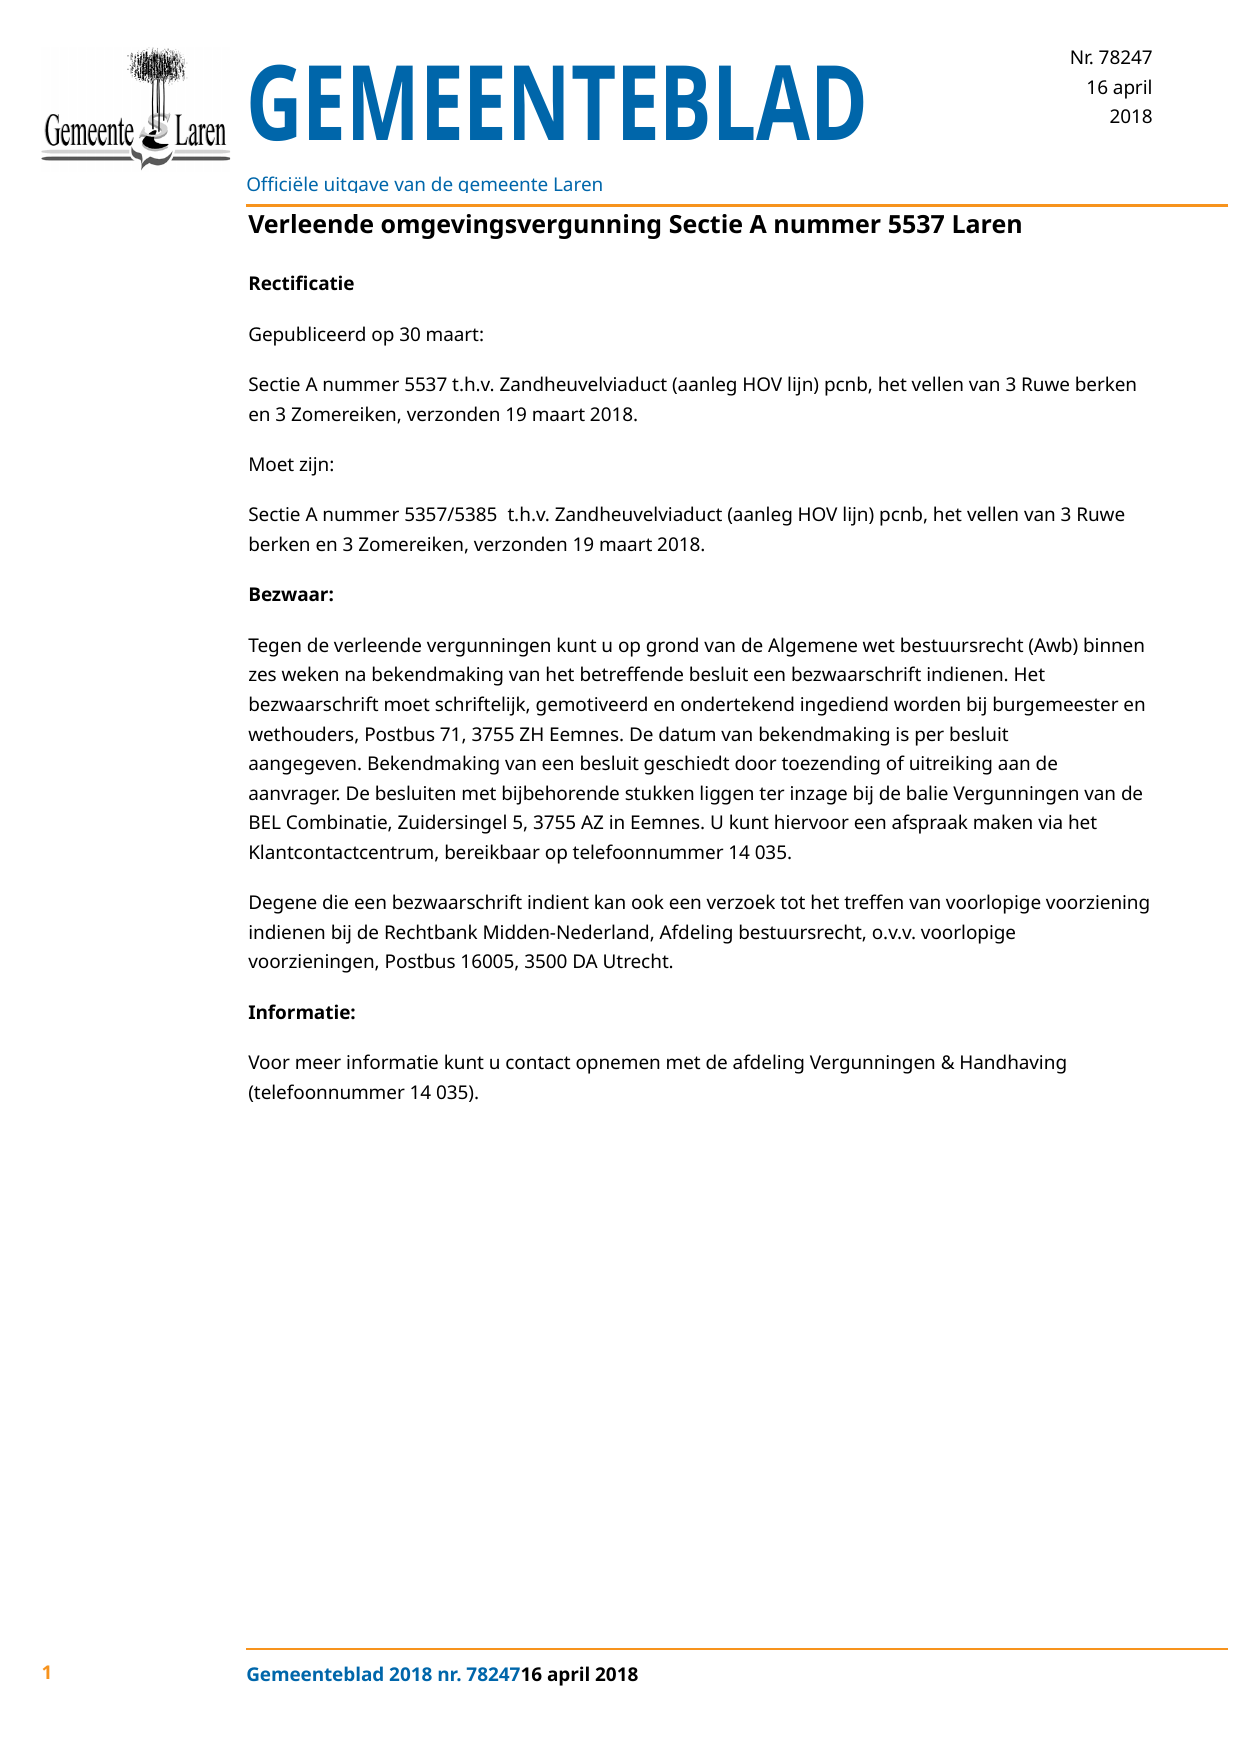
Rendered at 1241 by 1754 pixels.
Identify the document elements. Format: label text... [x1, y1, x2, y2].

text Degene die een bezwaarschrift indient kan ook een verzoek tot het treffen van voorlopige voorziening indienen bij de Rechtbank Midden-Nederland, Afdeling bestuursrecht, o.v.v. voorlopige voorzieningen, Postbus 16005, 3500 DA Utrecht. [248, 889, 1152, 974]
text Verleende omgevingsvergunning Sectie A nummer 5537 Laren [248, 207, 1152, 241]
text Voor meer informatie kunt u contact opnemen met de afdeling Vergunningen & Handhaving (telefoonnummer 14 035). [248, 1049, 1152, 1105]
text Tegen de verleende vergunningen kunt u op grond van de Algemene wet bestuursrecht (Awb) binnen zes weken na bekendmaking van het betreffende besluit een bezwaarschrift indienen. Het bezwaarschrift moet schriftelijk, gemotiveerd en ondertekend ingediend worden bij burgemeester en wethouders, Postbus 71, 3755 ZH Eemnes. De datum van bekendmaking is per besluit aangegeven. Bekendmaking van een besluit geschiedt door toezending of uitreiking aan de aanvrager. De besluiten met bijbehorende stukken liggen ter inzage bij de balie Vergunningen van de BEL Combinatie, Zuidersingel 5, 3755 AZ in Eemnes. U kunt hiervoor een afspraak maken via het Klantcontactcentrum, bereikbaar op telefoonnummer 14 035. [248, 632, 1152, 865]
text Gepubliceerd op 30 maart: [248, 321, 1152, 346]
text Bezwaar: [248, 582, 1152, 607]
text Rectificatie [248, 270, 1152, 296]
picture [41, 47, 231, 172]
text Moet zijn: [248, 451, 1152, 477]
text Informatie: [248, 999, 1152, 1025]
text Sectie A nummer 5357/5385 t.h.v. Zandheuvelviaduct (aanleg HOV lijn) pcnb, het vellen van 3 Ruwe berken en 3 Zomereiken, verzonden 19 maart 2018. [248, 502, 1152, 557]
text Sectie A nummer 5537 t.h.v. Zandheuvelviaduct (aanleg HOV lijn) pcnb, het vellen van 3 Ruwe berken en 3 Zomereiken, verzonden 19 maart 2018. [248, 371, 1152, 426]
